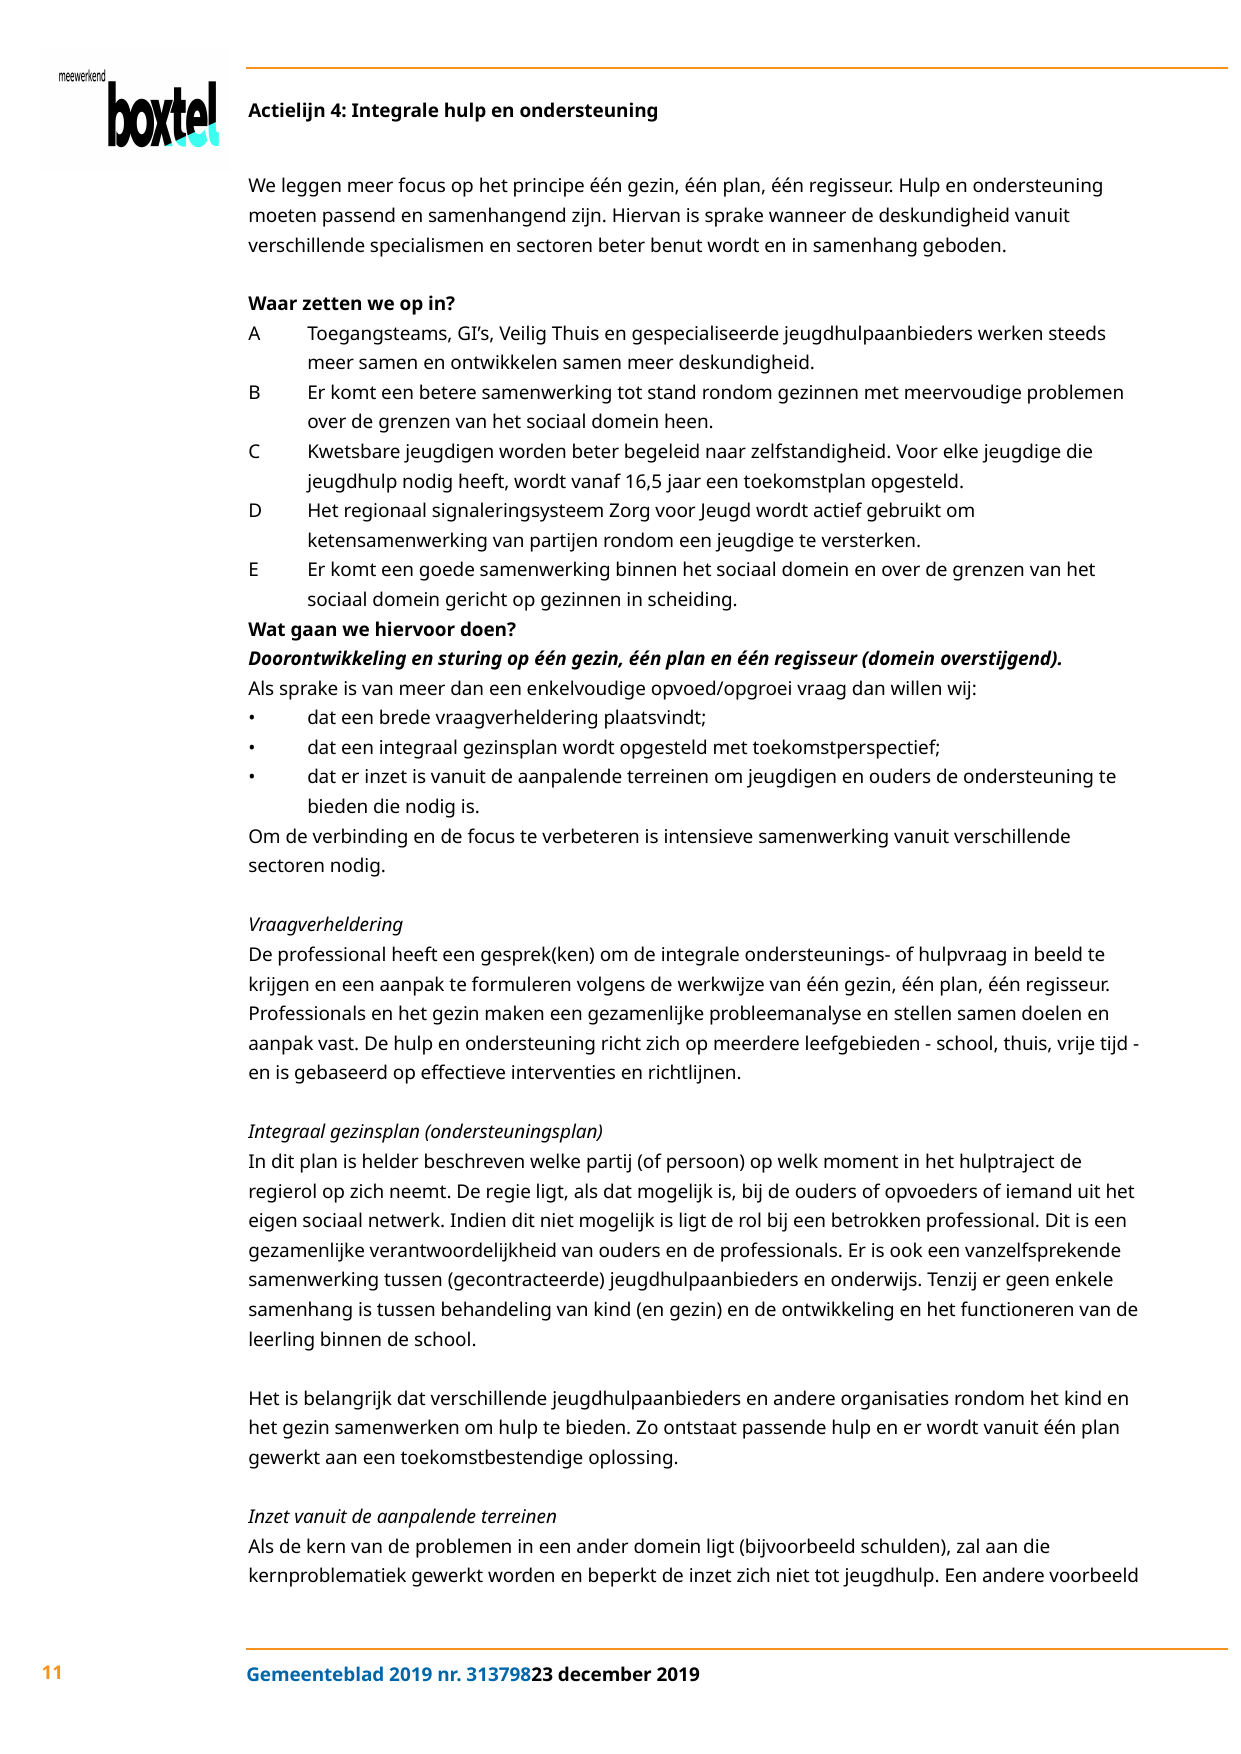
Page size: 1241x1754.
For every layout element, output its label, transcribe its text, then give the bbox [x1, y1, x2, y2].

text Waar zetten we op in? [248, 290, 1152, 316]
list Toegangsteams, GI’s, Veilig Thuis en gespecialiseerde jeugdhulpaanbieders werken steeds meer samen en ontwikkelen samen meer deskundigheid. [248, 320, 1152, 375]
text Als sprake is van meer dan een enkelvoudige opvoed/opgroei vraag dan willen wij: [248, 675, 1152, 701]
list dat er inzet is vanuit de aanpalende terreinen om jeugdigen en ouders de ondersteuning te bieden die nodig is. [248, 764, 1152, 819]
text Integraal gezinsplan (ondersteuningsplan) [248, 1119, 1152, 1144]
text Inzet vanuit de aanpalende terreinen [248, 1503, 1152, 1529]
text Vraagverheldering [248, 912, 1152, 937]
list dat een brede vraagverheldering plaatsvindt; [248, 704, 1152, 730]
text Het is belangrijk dat verschillende jeugdhulpaanbieders en andere organisaties rondom het kind en het gezin samenwerken om hulp te bieden. Zo ontstaat passende hulp en er wordt vanuit één plan gewerkt aan een toekomstbestendige oplossing. [248, 1385, 1152, 1470]
list Kwetsbare jeugdigen worden beter begeleid naar zelfstandigheid. Voor elke jeugdige die jeugdhulp nodig heeft, wordt vanaf 16,5 jaar een toekomstplan opgesteld. [248, 438, 1152, 493]
text Als de kern van de problemen in een ander domein ligt (bijvoorbeeld schulden), zal aan die kernproblematiek gewerkt worden en beperkt de inzet zich niet tot jeugdhulp. Een andere voorbeeld [248, 1533, 1152, 1588]
text Doorontwikkeling en sturing op één gezin, één plan en één regisseur (domein overstijgend). [248, 645, 1152, 671]
text Om de verbinding en de focus te verbeteren is intensieve samenwerking vanuit verschillende sectoren nodig. [248, 823, 1152, 878]
picture [41, 47, 231, 172]
list Het regionaal signaleringsysteem Zorg voor Jeugd wordt actief gebruikt om ketensamenwerking van partijen rondom een jeugdige te versterken. [248, 497, 1152, 553]
list dat een integraal gezinsplan wordt opgesteld met toekomstperspectief; [248, 734, 1152, 760]
list Er komt een goede samenwerking binnen het sociaal domein en over de grenzen van het sociaal domein gericht op gezinnen in scheiding. [248, 557, 1152, 612]
text Wat gaan we hiervoor doen? [248, 616, 1152, 641]
text In dit plan is helder beschreven welke partij (of persoon) op welk moment in het hulptraject de regierol op zich neemt. De regie ligt, als dat mogelijk is, bij de ouders of opvoeders of iemand uit het eigen sociaal netwerk. Indien dit niet mogelijk is ligt de rol bij een betrokken professional. Dit is een gezamenlijke verantwoordelijkheid van ouders en de professionals. Er is ook een vanzelfsprekende samenwerking tussen (gecontracteerde) jeugdhulpaanbieders en onderwijs. Tenzij er geen enkele samenhang is tussen behandeling van kind (en gezin) en de ontwikkeling en het functioneren van de leerling binnen de school. [248, 1148, 1152, 1351]
text Actielijn 4: Integrale hulp en ondersteuning [248, 95, 1152, 123]
list Er komt een betere samenwerking tot stand rondom gezinnen met meervoudige problemen over de grenzen van het sociaal domein heen. [248, 379, 1152, 434]
table_header We leggen meer focus op het principe één gezin, één plan, één regisseur. Hulp en ondersteuning moeten passend en samenhangend zijn. Hiervan is sprake wanneer de deskundigheid vanuit verschillende specialismen en sectoren beter benut wordt en in samenhang geboden. [248, 173, 1152, 257]
text De professional heeft een gesprek(ken) om de integrale ondersteunings- of hulpvraag in beeld te krijgen en een aanpak te formuleren volgens de werkwijze van één gezin, één plan, één regisseur. [248, 941, 1152, 996]
text Professionals en het gezin maken een gezamenlijke probleemanalyse en stellen samen doelen en aanpak vast. De hulp en ondersteuning richt zich op meerdere leefgebieden - school, thuis, vrije tijd - en is gebaseerd op effectieve interventies en richtlijnen. [248, 1000, 1152, 1085]
